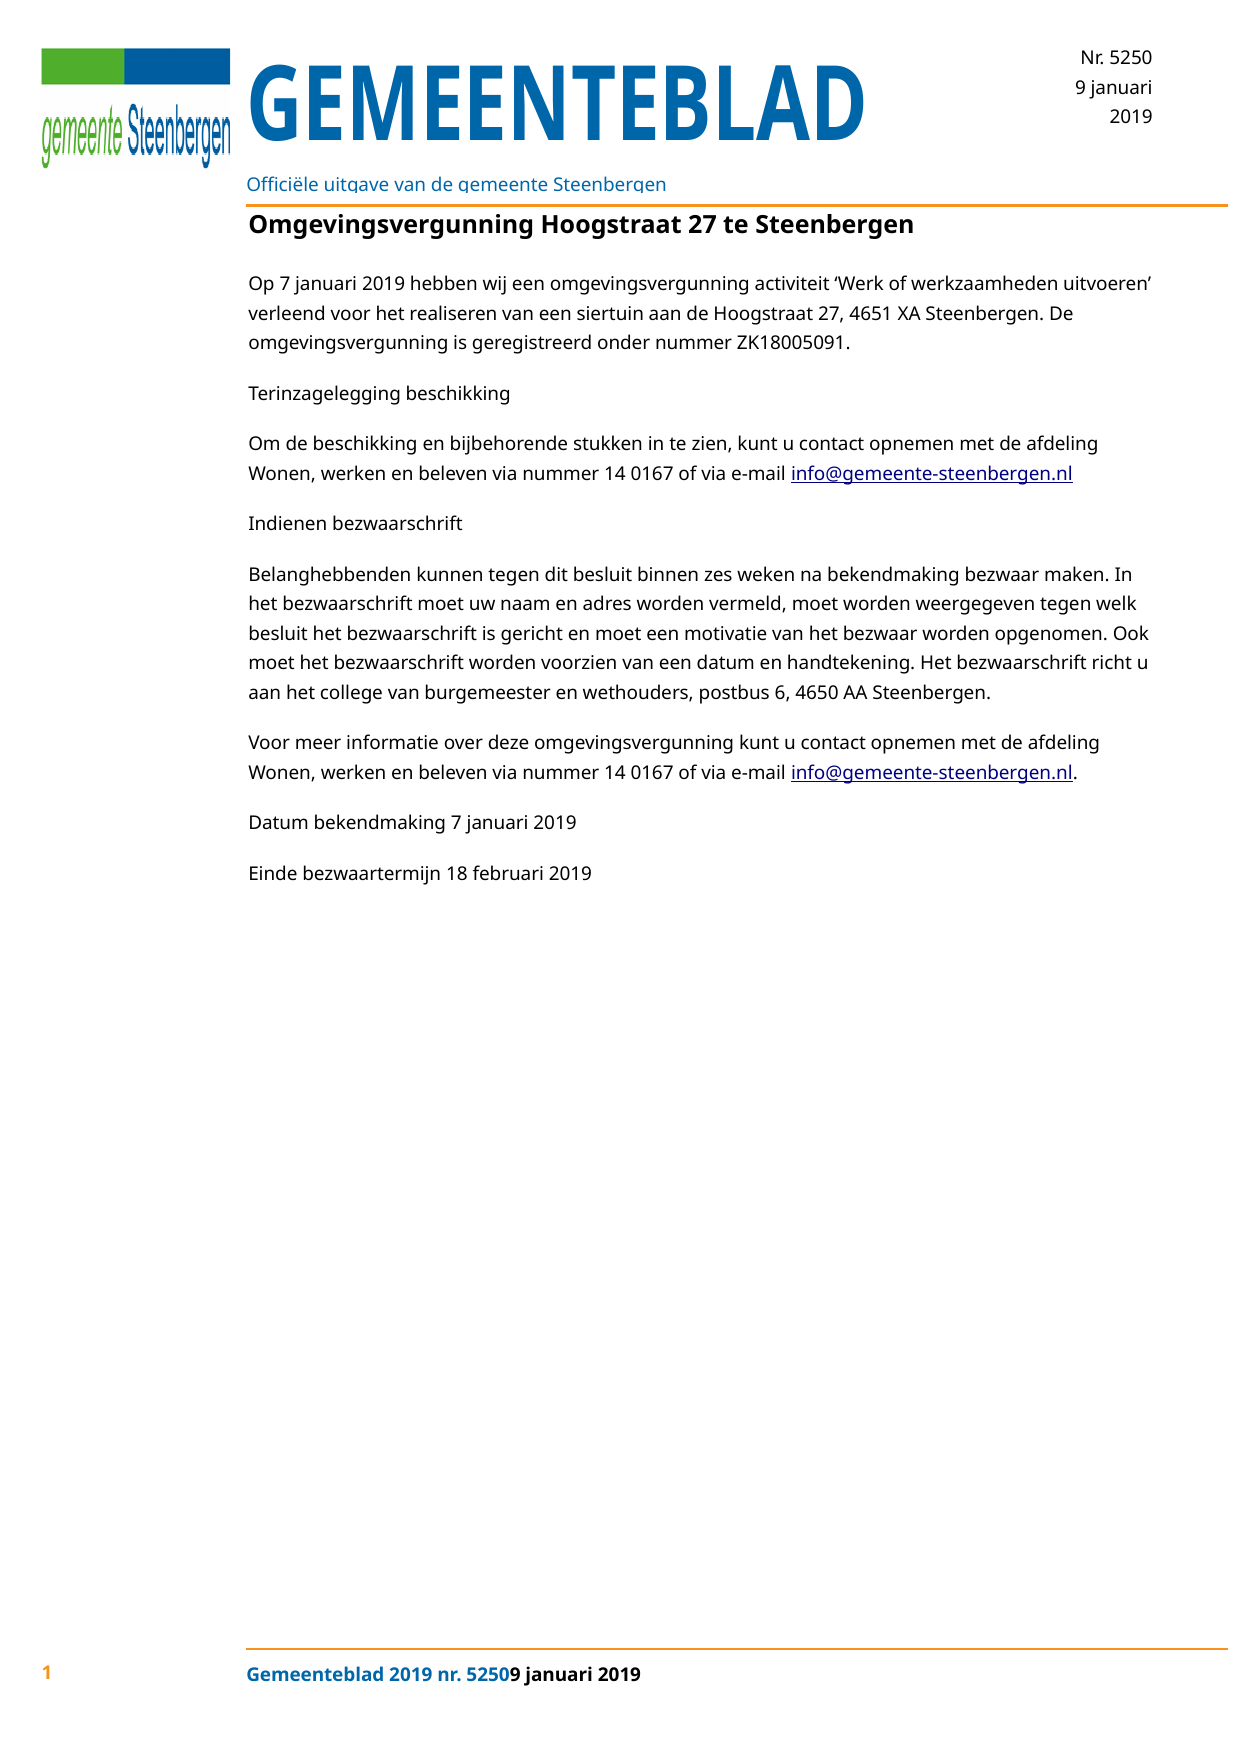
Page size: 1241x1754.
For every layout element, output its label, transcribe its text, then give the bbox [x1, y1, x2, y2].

text Om de beschikking en bijbehorende stukken in te zien, kunt u contact opnemen met de afdeling Wonen, werken en beleven via nummer 14 0167 of via e-mail info@gemeente-steenbergen.nl [248, 430, 1152, 486]
text Omgevingsvergunning Hoogstraat 27 te Steenbergen [248, 207, 1152, 241]
text Op 7 januari 2019 hebben wij een omgevingsvergunning activiteit ‘Werk of werkzaamheden uitvoeren’ verleend voor het realiseren van een siertuin aan de Hoogstraat 27, 4651 XA Steenbergen. De omgevingsvergunning is geregistreerd onder nummer ZK18005091. [248, 270, 1152, 355]
text Einde bezwaartermijn 18 februari 2019 [248, 860, 1152, 886]
picture [41, 47, 231, 172]
text Indienen bezwaarschrift [248, 510, 1152, 536]
text Belanghebbenden kunnen tegen dit besluit binnen zes weken na bekendmaking bezwaar maken. In het bezwaarschrift moet uw naam en adres worden vermeld, moet worden weergegeven tegen welk besluit het bezwaarschrift is gericht en moet een motivatie van het bezwaar worden opgenomen. Ook moet het bezwaarschrift worden voorzien van een datum en handtekening. Het bezwaarschrift richt u aan het college van burgemeester en wethouders, postbus 6, 4650 AA Steenbergen. [248, 561, 1152, 705]
text Voor meer informatie over deze omgevingsvergunning kunt u contact opnemen met de afdeling Wonen, werken en beleven via nummer 14 0167 of via e-mail info@gemeente-steenbergen.nl. [248, 729, 1152, 785]
text Datum bekendmaking 7 januari 2019 [248, 809, 1152, 835]
text Terinzagelegging beschikking [248, 380, 1152, 406]
